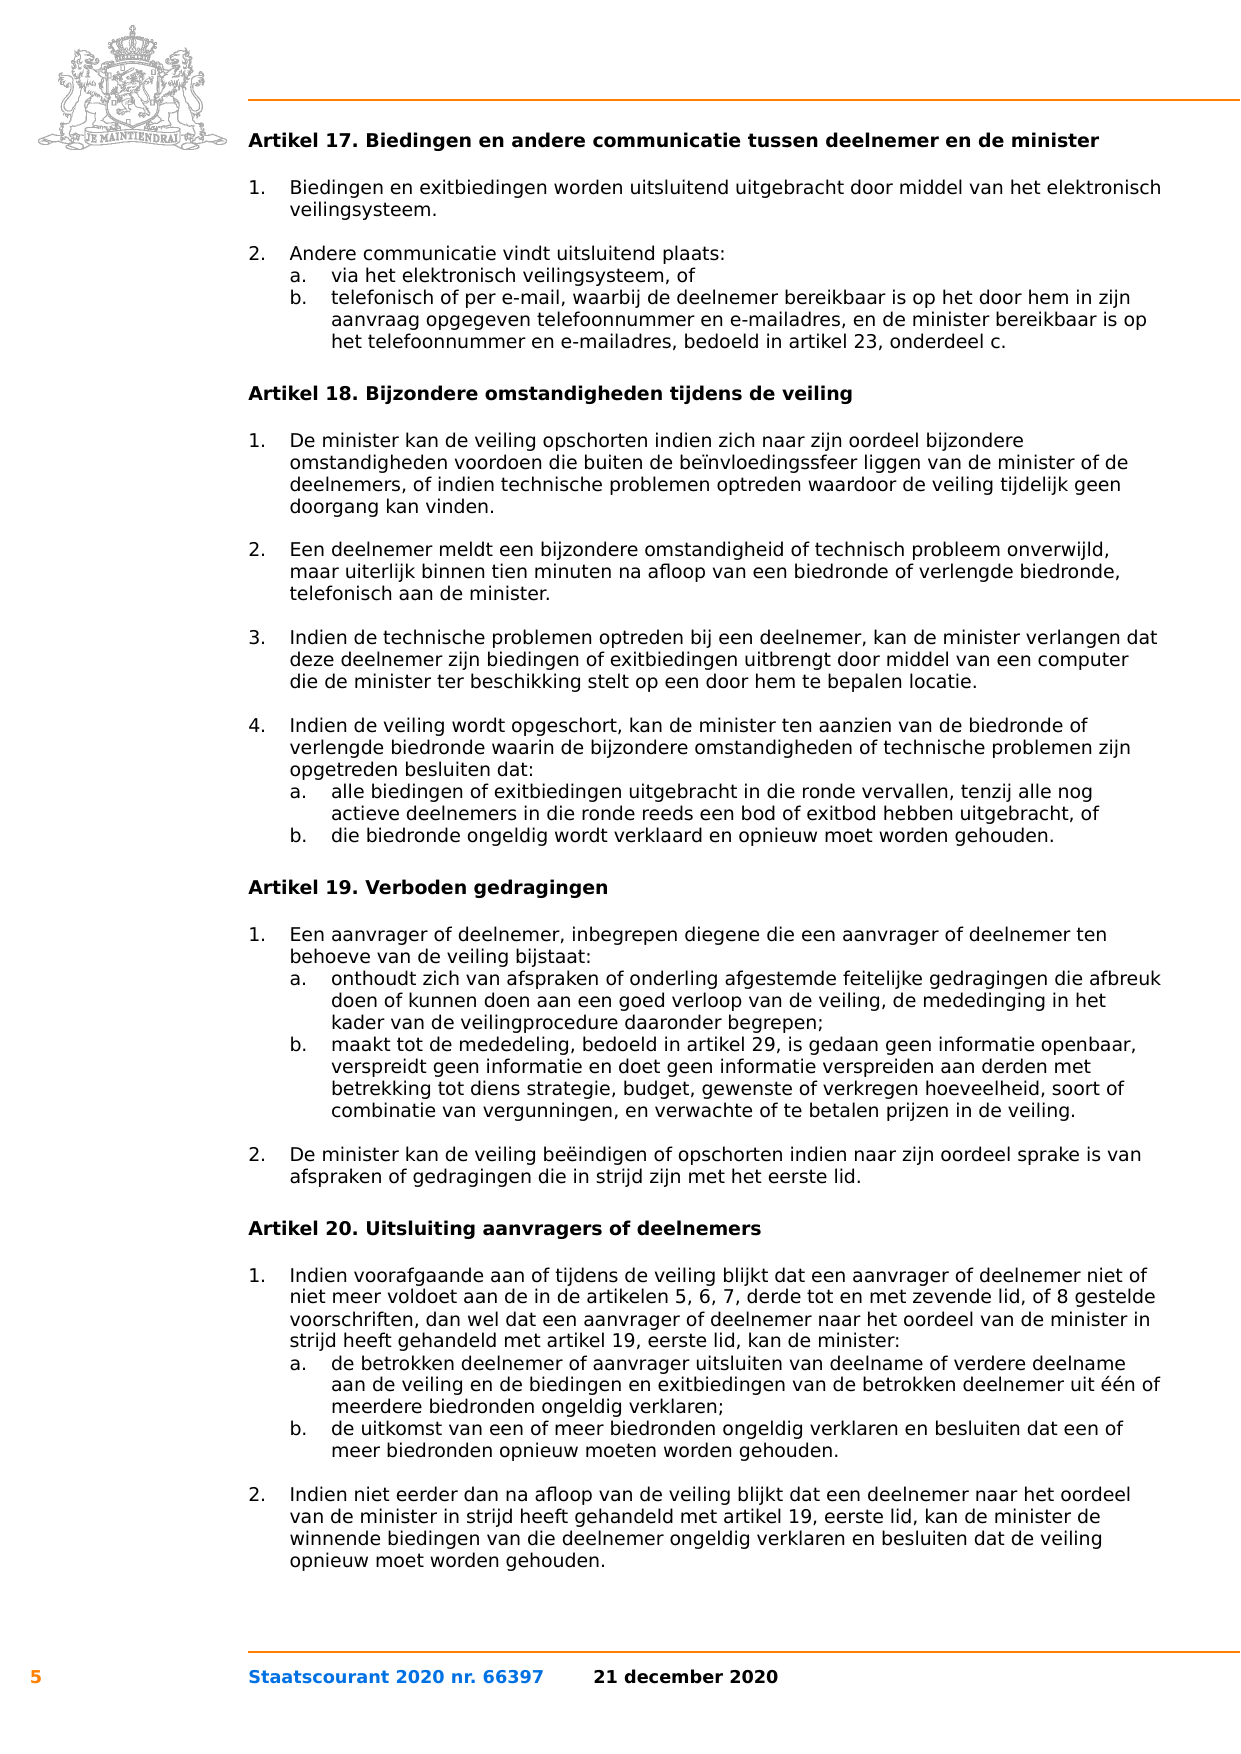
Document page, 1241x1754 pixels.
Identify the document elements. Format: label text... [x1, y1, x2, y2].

text 1. Indien voorafgaande aan of tijdens de veiling blijkt dat een aanvrager of deelnemer niet of niet meer voldoet aan de in de artikelen 5, 6, 7, derde tot en met zevende lid, of 8 gestelde voorschriften, dan wel dat een aanvrager of deelnemer naar het oordeel van de minister in strijd heeft gehandeld met artikel 19, eerste lid, kan de minister: [248, 1264, 1163, 1352]
subtitle Artikel 18. Bijzondere omstandigheden tijdens de veiling [248, 383, 1163, 404]
text a. alle biedingen of exitbiedingen uitgebracht in die ronde vervallen, tenzij alle nog actieve deelnemers in die ronde reeds een bod of exitbod hebben uitgebracht, of [289, 781, 1163, 825]
subtitle Artikel 19. Verboden gedragingen [248, 877, 1163, 899]
text 1. Een aanvrager of deelnemer, inbegrepen diegene die een aanvrager of deelnemer ten behoeve van de veiling bijstaat: [248, 924, 1163, 968]
picture [38, 25, 227, 150]
text 1. Biedingen en exitbiedingen worden uitsluitend uitgebracht door middel van het elektronisch veilingsysteem. [248, 177, 1163, 221]
text a. via het elektronisch veilingsysteem, of [289, 265, 1163, 287]
text a. onthoudt zich van afspraken of onderling afgestemde feitelijke gedragingen die afbreuk doen of kunnen doen aan een goed verloop van de veiling, de mededinging in het kader van de veilingprocedure daaronder begrepen; [289, 968, 1163, 1034]
subtitle Artikel 17. Biedingen en andere communicatie tussen deelnemer en de minister [248, 130, 1163, 152]
text a. de betrokken deelnemer of aanvrager uitsluiten van deelname of verdere deelname aan de veiling en de biedingen en exitbiedingen van de betrokken deelnemer uit één of meerdere biedronden ongeldig verklaren; [289, 1352, 1163, 1418]
text b. telefonisch of per e-mail, waarbij de deelnemer bereikbaar is op het door hem in zijn aanvraag opgegeven telefoonnummer en e-mailadres, en de minister bereikbaar is op het telefoonnummer en e-mailadres, bedoeld in artikel 23, onderdeel c. [289, 287, 1163, 353]
text 2. Een deelnemer meldt een bijzondere omstandigheid of technisch probleem onverwijld, maar uiterlijk binnen tien minuten na afloop van een biedronde of verlengde biedronde, telefonisch aan de minister. [248, 539, 1163, 605]
text b. de uitkomst van een of meer biedronden ongeldig verklaren en besluiten dat een of meer biedronden opnieuw moeten worden gehouden. [289, 1418, 1163, 1462]
text b. die biedronde ongeldig wordt verklaard en opnieuw moet worden gehouden. [289, 825, 1163, 847]
subtitle Artikel 20. Uitsluiting aanvragers of deelnemers [248, 1217, 1163, 1239]
text 2. Andere communicatie vindt uitsluitend plaats: [248, 243, 1163, 265]
text 2. Indien niet eerder dan na afloop van de veiling blijkt dat een deelnemer naar het oordeel van de minister in strijd heeft gehandeld met artikel 19, eerste lid, kan de minister de winnende biedingen van die deelnemer ongeldig verklaren en besluiten dat de veiling opnieuw moet worden gehouden. [248, 1484, 1163, 1572]
text 3. Indien de technische problemen optreden bij een deelnemer, kan de minister verlangen dat deze deelnemer zijn biedingen of exitbiedingen uitbrengt door middel van een computer die de minister ter beschikking stelt op een door hem te bepalen locatie. [248, 627, 1163, 693]
text 2. De minister kan de veiling beëindigen of opschorten indien naar zijn oordeel sprake is van afspraken of gedragingen die in strijd zijn met het eerste lid. [248, 1143, 1163, 1187]
text 1. De minister kan de veiling opschorten indien zich naar zijn oordeel bijzondere omstandigheden voordoen die buiten de beïnvloedingssfeer liggen van de minister of de deelnemers, of indien technische problemen optreden waardoor de veiling tijdelijk geen doorgang kan vinden. [248, 429, 1163, 517]
text b. maakt tot de mededeling, bedoeld in artikel 29, is gedaan geen informatie openbaar, verspreidt geen informatie en doet geen informatie verspreiden aan derden met betrekking tot diens strategie, budget, gewenste of verkregen hoeveelheid, soort of combinatie van vergunningen, en verwachte of te betalen prijzen in de veiling. [289, 1034, 1163, 1122]
text 4. Indien de veiling wordt opgeschort, kan de minister ten aanzien van de biedronde of verlengde biedronde waarin de bijzondere omstandigheden of technische problemen zijn opgetreden besluiten dat: [248, 715, 1163, 781]
